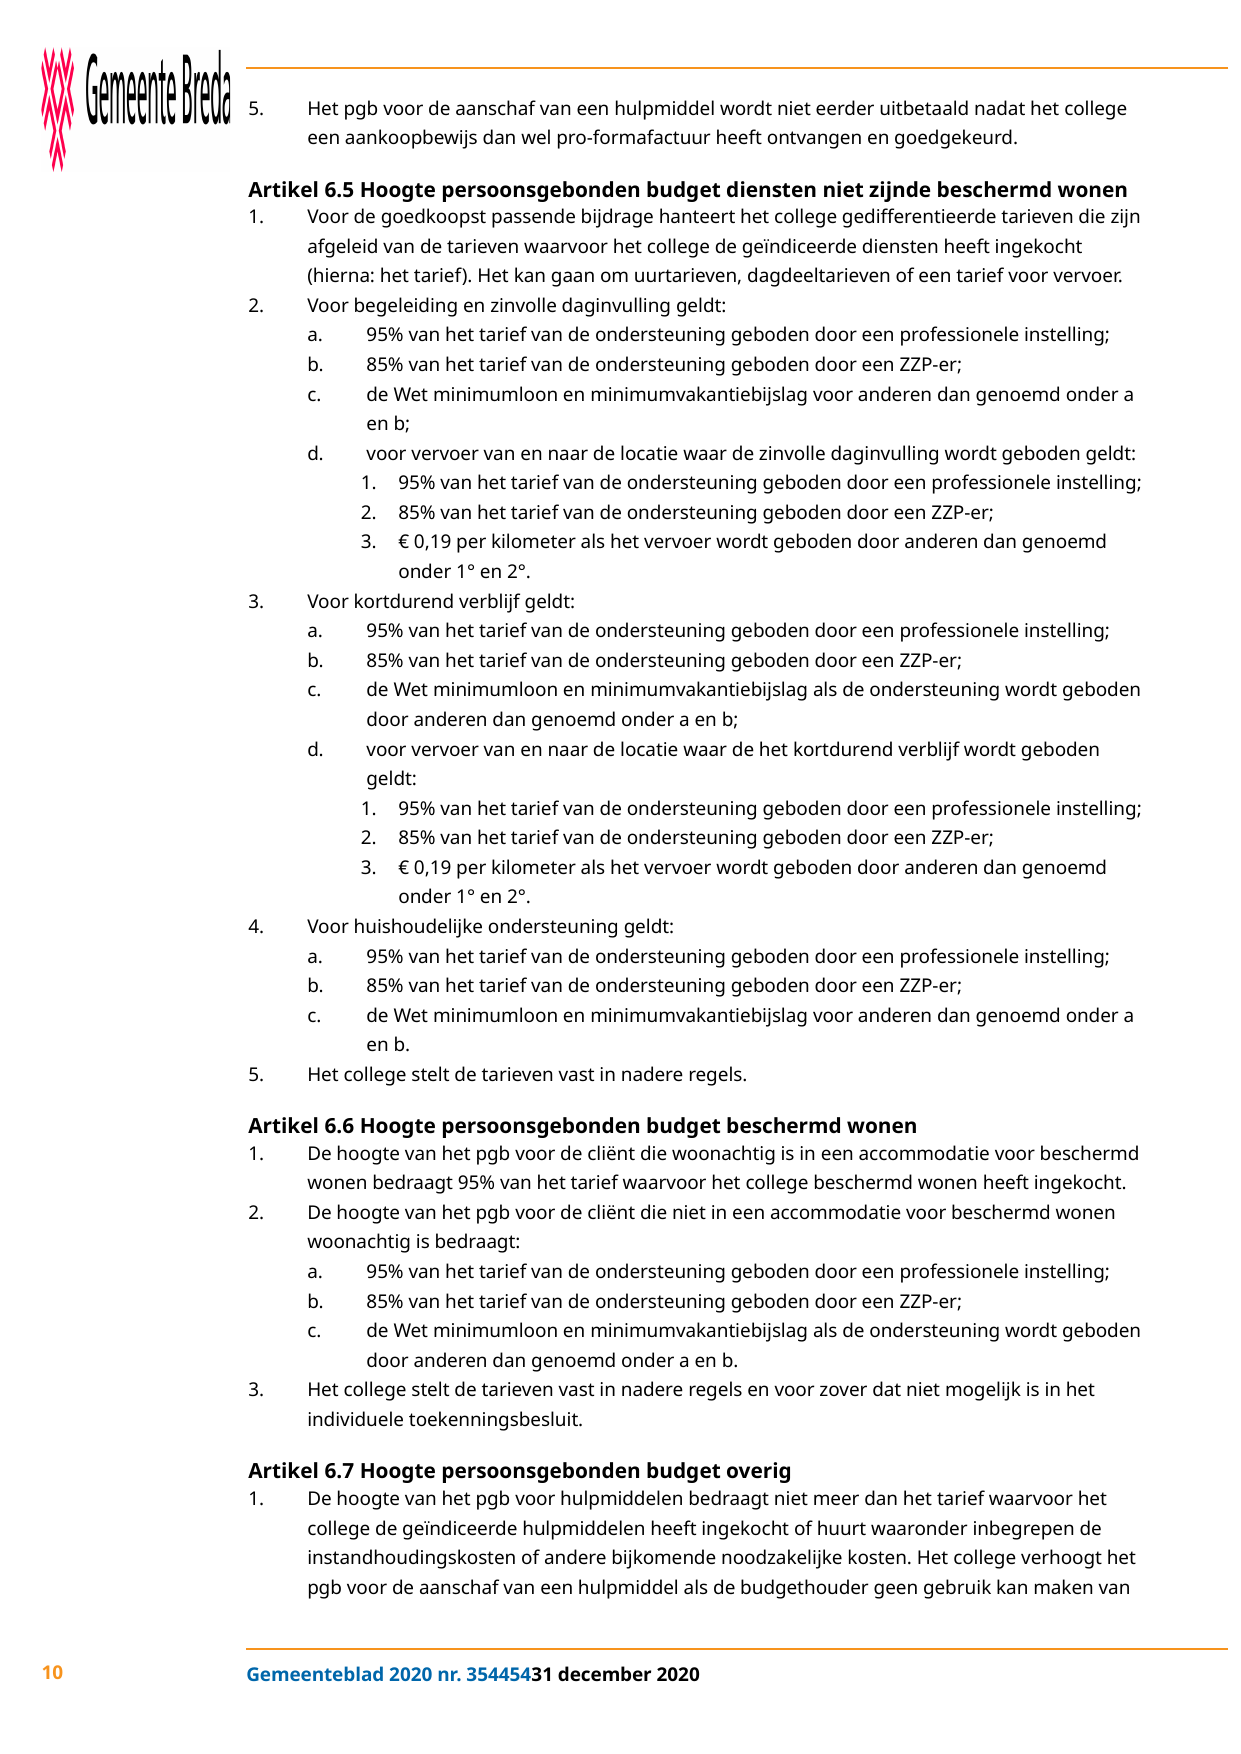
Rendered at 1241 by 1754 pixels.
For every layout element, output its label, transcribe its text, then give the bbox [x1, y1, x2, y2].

list 85% van het tarief van de ondersteuning geboden door een ZZP-er; [307, 972, 1152, 998]
list De hoogte van het pgb voor hulpmiddelen bedraagt niet meer dan het tarief waarvoor het college de geïndiceerde hulpmiddelen heeft ingekocht of huurt waaronder inbegrepen de instandhoudingskosten of andere bijkomende noodzakelijke kosten. Het college verhoogt het pgb voor de aanschaf van een hulpmiddel als de budgethouder geen gebruik kan maken van [248, 1485, 1152, 1599]
list 95% van het tarief van de ondersteuning geboden door een professionele instelling; [307, 943, 1152, 968]
list Het college stelt de tarieven vast in nadere regels en voor zover dat niet mogelijk is in het individuele toekenningsbesluit. [248, 1377, 1152, 1432]
list € 0,19 per kilometer als het vervoer wordt geboden door anderen dan genoemd onder 1° en 2°. [361, 854, 1152, 909]
list 85% van het tarief van de ondersteuning geboden door een ZZP-er; [307, 351, 1152, 377]
list Voor huishoudelijke ondersteuning geldt: [248, 913, 1152, 939]
list De hoogte van het pgb voor de cliënt die niet in een accommodatie voor beschermd wonen woonachtig is bedraagt: [248, 1199, 1152, 1254]
list de Wet minimumloon en minimumvakantiebijslag als de ondersteuning wordt geboden door anderen dan genoemd onder a en b. [307, 1317, 1152, 1373]
list Het college stelt de tarieven vast in nadere regels. [248, 1061, 1152, 1087]
list 85% van het tarief van de ondersteuning geboden door een ZZP-er; [307, 647, 1152, 673]
list Voor de goedkoopst passende bijdrage hanteert het college gedifferentieerde tarieven die zijn afgeleid van de tarieven waarvoor het college de geïndiceerde diensten heeft ingekocht (hierna: het tarief). Het kan gaan om uurtarieven, dagdeeltarieven of een tarief voor vervoer. [248, 203, 1152, 288]
list 95% van het tarief van de ondersteuning geboden door een professionele instelling; [307, 1258, 1152, 1284]
list voor vervoer van en naar de locatie waar de zinvolle daginvulling wordt geboden geldt: [307, 440, 1152, 466]
list de Wet minimumloon en minimumvakantiebijslag voor anderen dan genoemd onder a en b. [307, 1002, 1152, 1057]
text Artikel 6.5 Hoogte persoonsgebonden budget diensten niet zijnde beschermd wonen [248, 175, 1152, 203]
text Artikel 6.7 Hoogte persoonsgebonden budget overig [248, 1457, 1152, 1485]
list Het pgb voor de aanschaf van een hulpmiddel wordt niet eerder uitbetaald nadat het college een aankoopbewijs dan wel pro-formafactuur heeft ontvangen en goedgekeurd. [248, 95, 1152, 150]
list € 0,19 per kilometer als het vervoer wordt geboden door anderen dan genoemd onder 1° en 2°. [361, 529, 1152, 584]
list voor vervoer van en naar de locatie waar de het kortdurend verblijf wordt geboden geldt: [307, 736, 1152, 791]
list 95% van het tarief van de ondersteuning geboden door een professionele instelling; [307, 617, 1152, 643]
list 85% van het tarief van de ondersteuning geboden door een ZZP-er; [361, 499, 1152, 525]
picture [41, 47, 231, 172]
list Voor begeleiding en zinvolle daginvulling geldt: [248, 292, 1152, 318]
list de Wet minimumloon en minimumvakantiebijslag als de ondersteuning wordt geboden door anderen dan genoemd onder a en b; [307, 677, 1152, 732]
list 95% van het tarief van de ondersteuning geboden door een professionele instelling; [307, 322, 1152, 347]
list 85% van het tarief van de ondersteuning geboden door een ZZP-er; [361, 824, 1152, 850]
list Voor kortdurend verblijf geldt: [248, 588, 1152, 613]
list 95% van het tarief van de ondersteuning geboden door een professionele instelling; [361, 469, 1152, 495]
text Artikel 6.6 Hoogte persoonsgebonden budget beschermd wonen [248, 1112, 1152, 1140]
list De hoogte van het pgb voor de cliënt die woonachtig is in een accommodatie voor beschermd wonen bedraagt 95% van het tarief waarvoor het college beschermd wonen heeft ingekocht. [248, 1140, 1152, 1195]
list 95% van het tarief van de ondersteuning geboden door een professionele instelling; [361, 795, 1152, 821]
list de Wet minimumloon en minimumvakantiebijslag voor anderen dan genoemd onder a en b; [307, 381, 1152, 436]
list 85% van het tarief van de ondersteuning geboden door een ZZP-er; [307, 1288, 1152, 1314]
